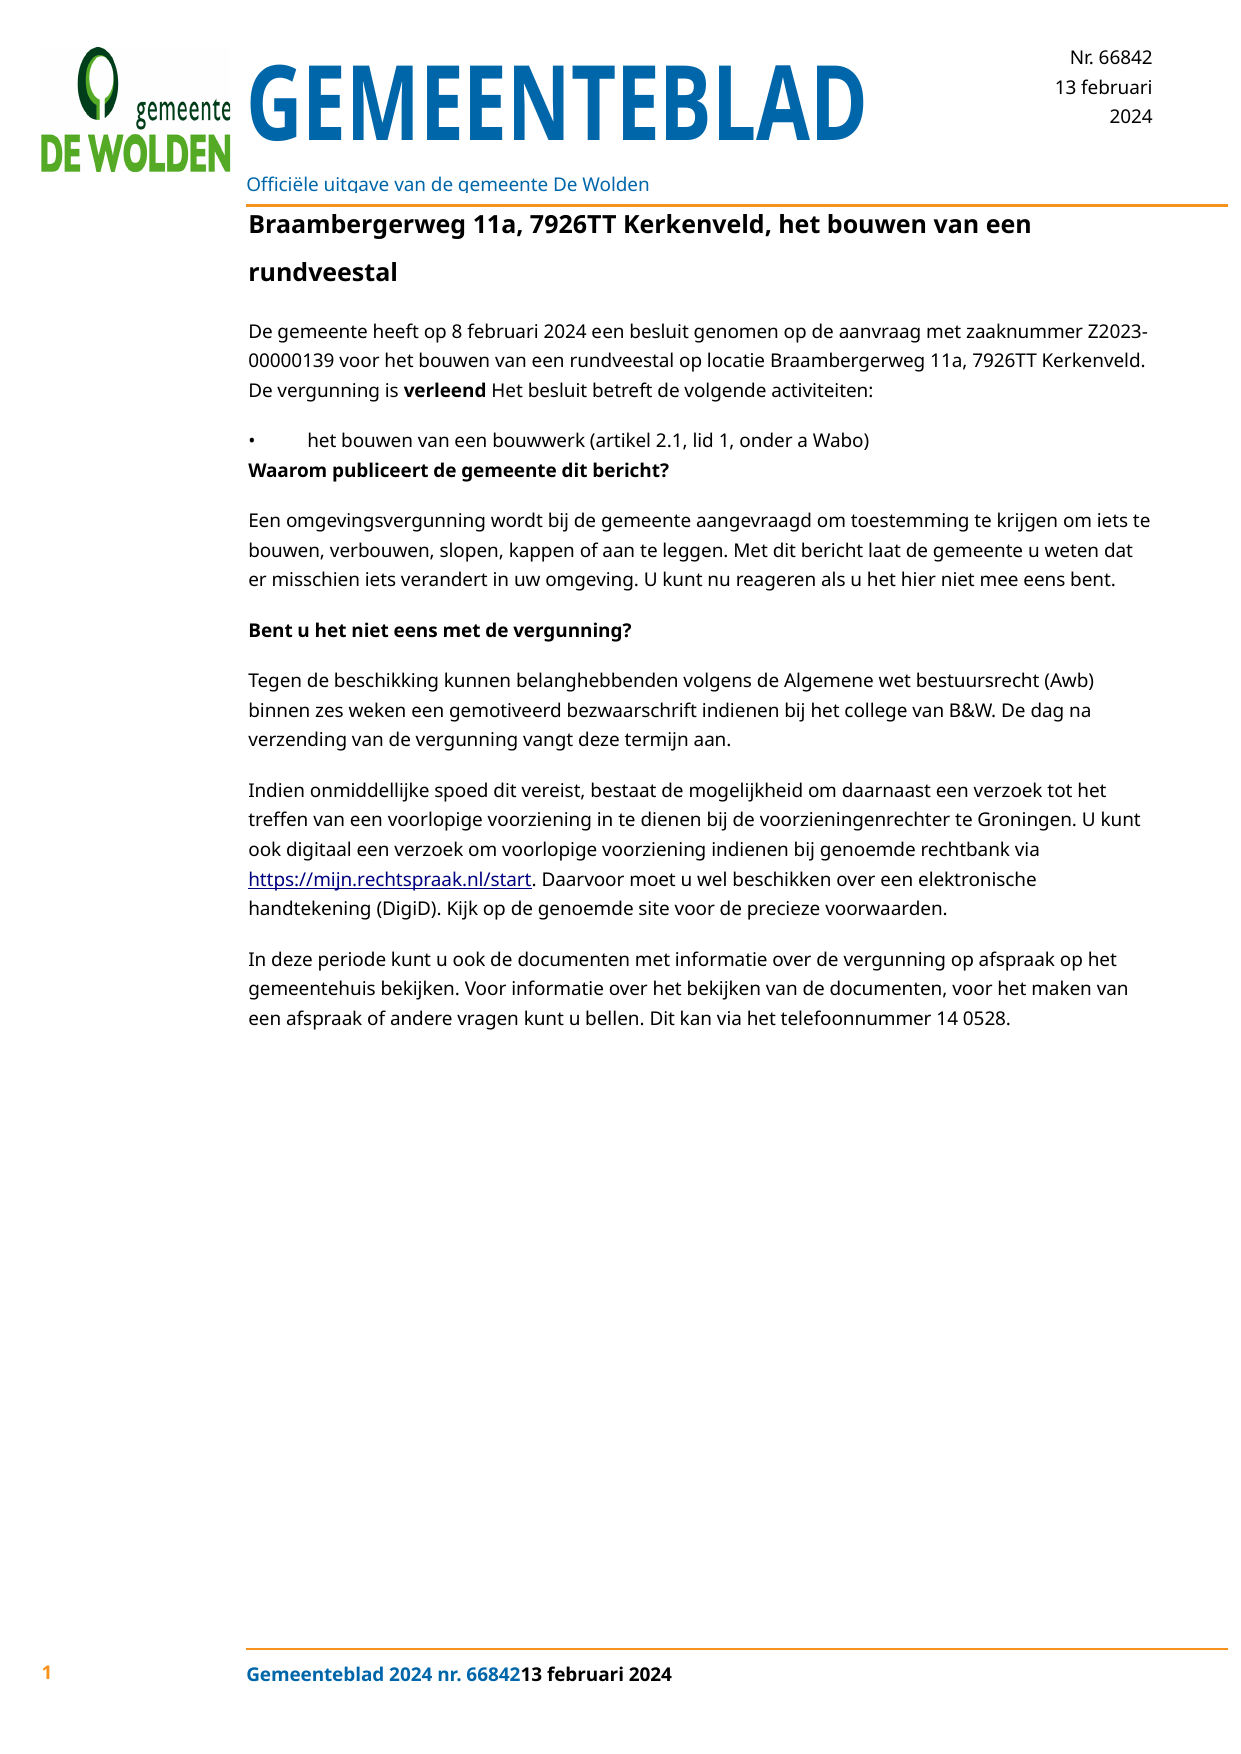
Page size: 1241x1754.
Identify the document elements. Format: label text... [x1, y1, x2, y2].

text Tegen de beschikking kunnen belanghebbenden volgens de Algemene wet bestuursrecht (Awb) binnen zes weken een gemotiveerd bezwaarschrift indienen bij het college van B&W. De dag na verzending van de vergunning vangt deze termijn aan. [248, 667, 1152, 752]
list het bouwen van een bouwwerk (artikel 2.1, lid 1, onder a Wabo) [248, 427, 1152, 453]
text Een omgevingsvergunning wordt bij de gemeente aangevraagd om toestemming te krijgen om iets te bouwen, verbouwen, slopen, kappen of aan te leggen. Met dit bericht laat de gemeente u weten dat er misschien iets verandert in uw omgeving. U kunt nu reageren als u het hier niet mee eens bent. [248, 507, 1152, 592]
text Indien onmiddellijke spoed dit vereist, bestaat de mogelijkheid om daarnaast een verzoek tot het treffen van een voorlopige voorziening in te dienen bij de voorzieningenrechter te Groningen. U kunt ook digitaal een verzoek om voorlopige voorziening indienen bij genoemde rechtbank via https://mijn.rechtspraak.nl/start. Daarvoor moet u wel beschikken over een elektronische handtekening (DigiD). Kijk op de genoemde site voor de precieze voorwaarden. [248, 777, 1152, 921]
text Waarom publiceert de gemeente dit bericht? [248, 457, 1152, 483]
text Bent u het niet eens met de vergunning? [248, 617, 1152, 643]
text De gemeente heeft op 8 februari 2024 een besluit genomen op de aanvraag met zaaknummer Z2023-00000139 voor het bouwen van een rundveestal op locatie Braambergerweg 11a, 7926TT Kerkenveld. De vergunning is verleend Het besluit betreft de volgende activiteiten: [248, 318, 1152, 403]
picture [41, 47, 231, 172]
text Braambergerweg 11a, 7926TT Kerkenveld, het bouwen van een rundveestal [248, 207, 1152, 288]
text In deze periode kunt u ook de documenten met informatie over de vergunning op afspraak op het gemeentehuis bekijken. Voor informatie over het bekijken van de documenten, voor het maken van een afspraak of andere vragen kunt u bellen. Dit kan via het telefoonnummer 14 0528. [248, 946, 1152, 1031]
